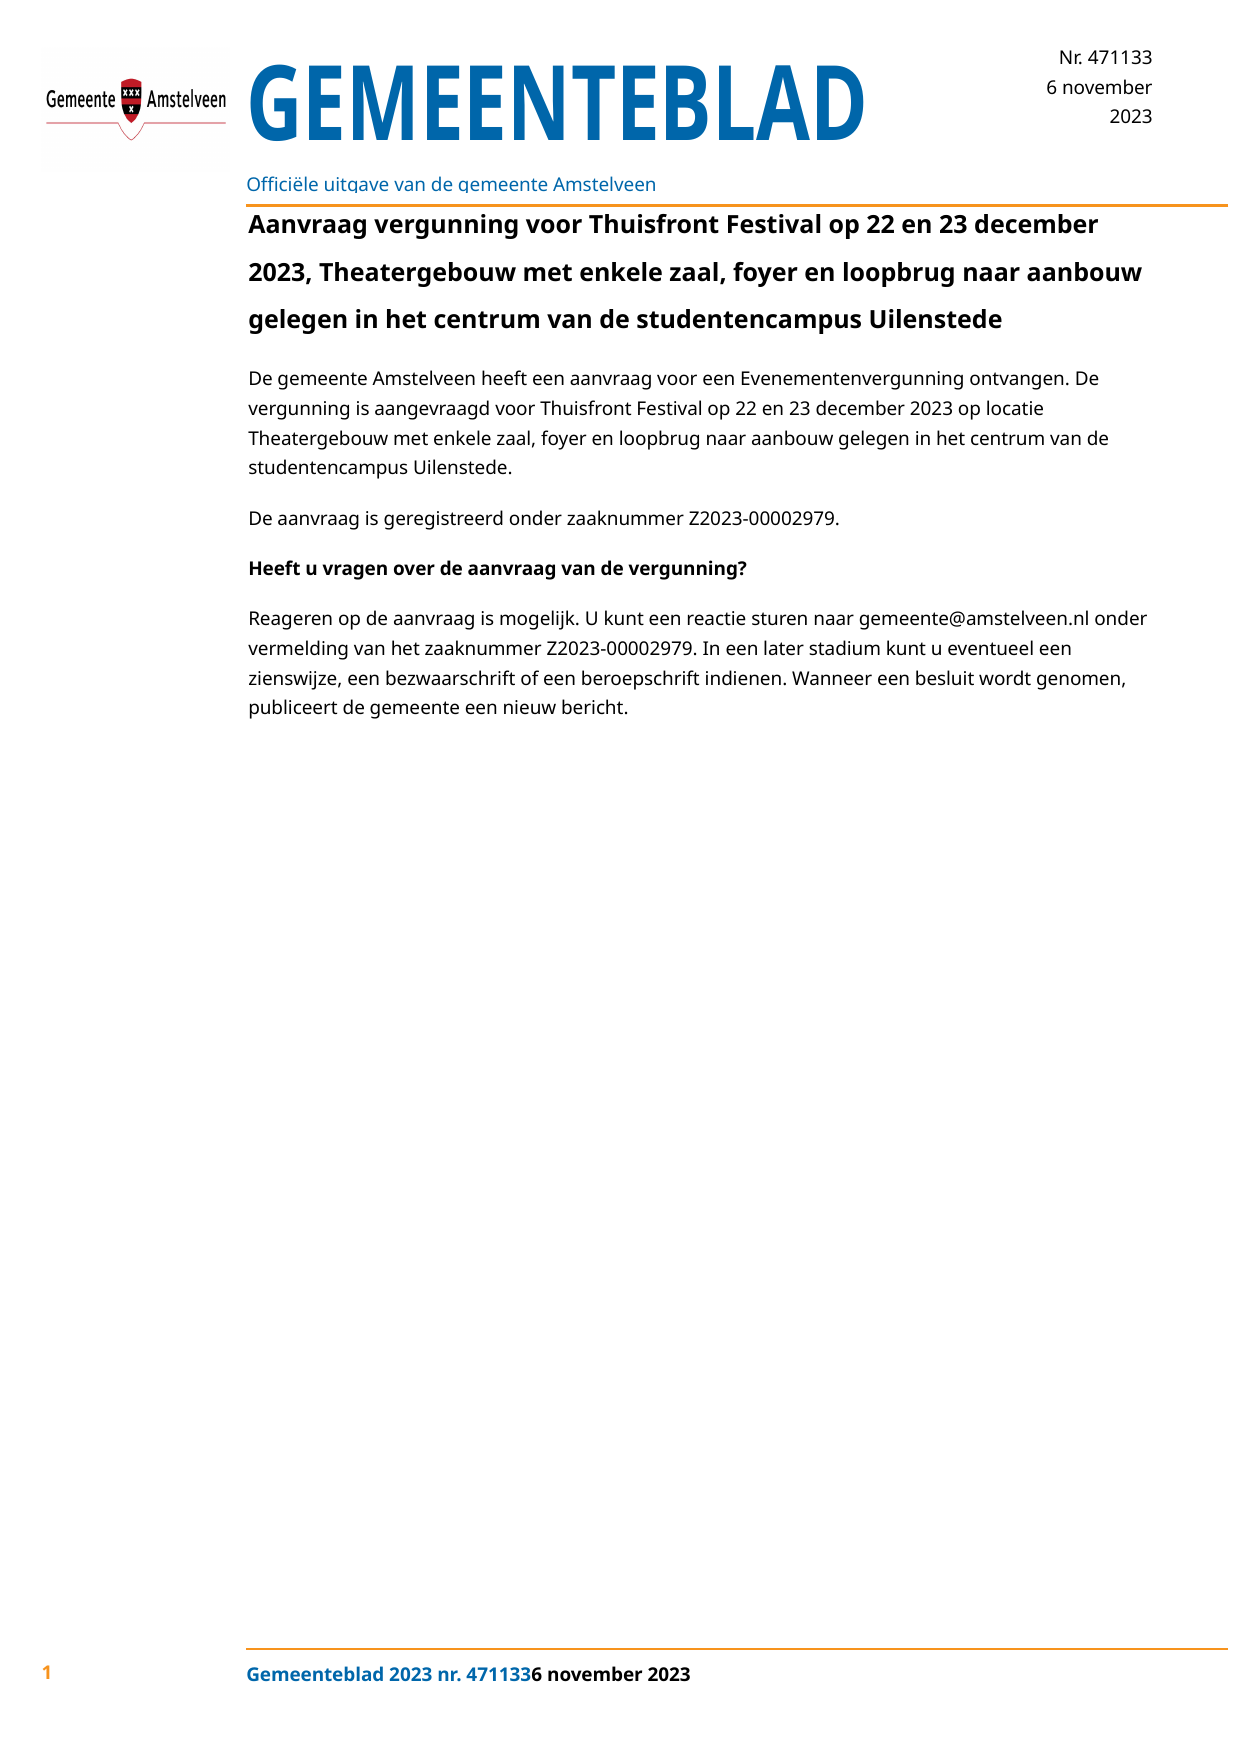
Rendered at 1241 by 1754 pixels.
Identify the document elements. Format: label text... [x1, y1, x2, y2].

text Reageren op de aanvraag is mogelijk. U kunt een reactie sturen naar gemeente@amstelveen.nl onder vermelding van het zaaknummer Z2023-00002979. In een later stadium kunt u eventueel een zienswijze, een bezwaarschrift of een beroepschrift indienen. Wanneer een besluit wordt genomen, publiceert de gemeente een nieuw bericht. [248, 606, 1152, 720]
picture [41, 47, 231, 172]
text De gemeente Amstelveen heeft een aanvraag voor een Evenementenvergunning ontvangen. De vergunning is aangevraagd voor Thuisfront Festival op 22 en 23 december 2023 op locatie Theatergebouw met enkele zaal, foyer en loopbrug naar aanbouw gelegen in het centrum van de studentencampus Uilenstede. [248, 366, 1152, 480]
text De aanvraag is geregistreerd onder zaaknummer Z2023-00002979. [248, 505, 1152, 530]
text Aanvraag vergunning voor Thuisfront Festival op 22 en 23 december 2023, Theatergebouw met enkele zaal, foyer en loopbrug naar aanbouw gelegen in het centrum van de studentencampus Uilenstede [248, 207, 1152, 336]
text Heeft u vragen over de aanvraag van de vergunning? [248, 555, 1152, 581]
